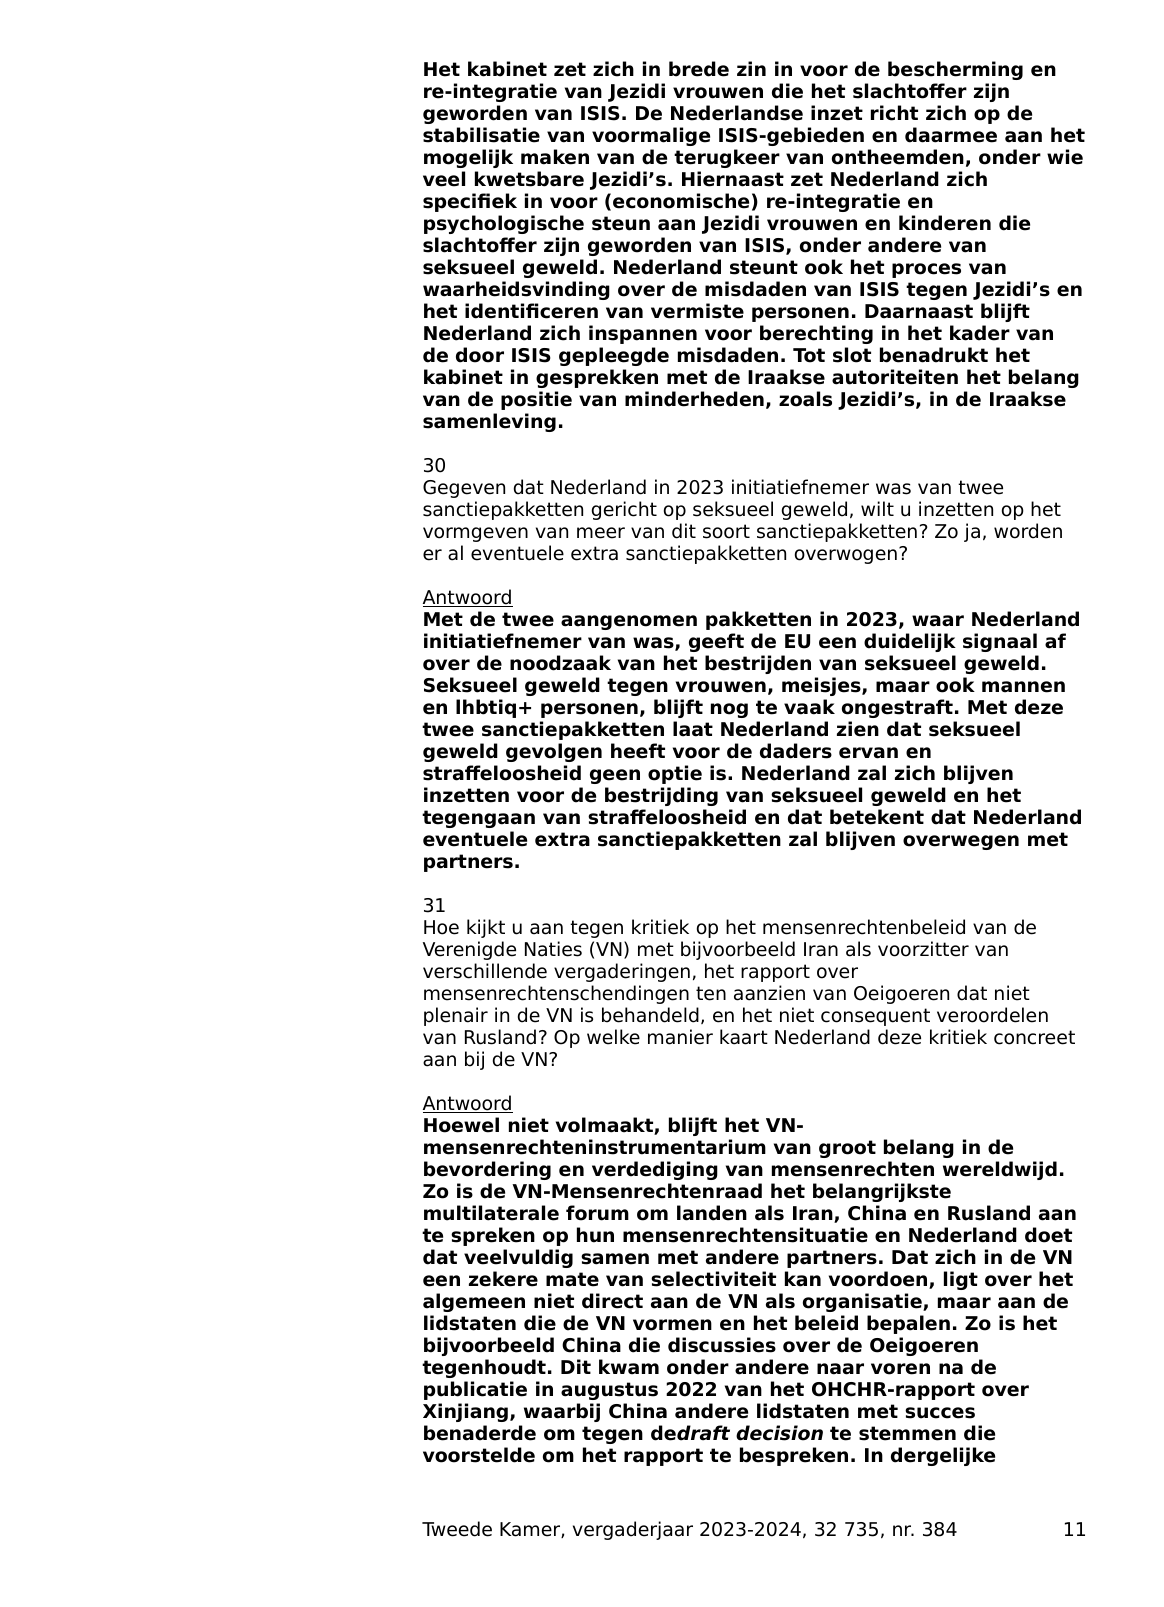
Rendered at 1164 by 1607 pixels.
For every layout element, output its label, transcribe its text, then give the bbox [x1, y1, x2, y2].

text Antwoord [422, 1093, 1087, 1115]
text 30 [422, 455, 1087, 477]
text Antwoord [422, 587, 1087, 609]
text 31 [422, 895, 1087, 917]
text Gegeven dat Nederland in 2023 initiatiefnemer was van twee sanctiepakketten gericht op seksueel geweld, wilt u inzetten op het vormgeven van meer van dit soort sanctiepakketten? Zo ja, worden er al eventuele extra sanctiepakketten overwogen? [422, 477, 1087, 565]
text Het kabinet zet zich in brede zin in voor de bescherming en re-integratie van Jezidi vrouwen die het slachtoffer zijn geworden van ISIS. De Nederlandse inzet richt zich op de stabilisatie van voormalige ISIS-gebieden en daarmee aan het mogelijk maken van de terugkeer van ontheemden, onder wie veel kwetsbare Jezidi’s. Hiernaast zet Nederland zich specifiek in voor (economische) re-integratie en psychologische steun aan Jezidi vrouwen en kinderen die slachtoffer zijn geworden van ISIS, onder andere van seksueel geweld. Nederland steunt ook het proces van waarheidsvinding over de misdaden van ISIS tegen Jezidi’s en het identificeren van vermiste personen. Daarnaast blijft Nederland zich inspannen voor berechting in het kader van de door ISIS gepleegde misdaden. Tot slot benadrukt het kabinet in gesprekken met de Iraakse autoriteiten het belang van de positie van minderheden, zoals Jezidi’s, in de Iraakse samenleving. [422, 59, 1087, 433]
text Met de twee aangenomen pakketten in 2023, waar Nederland initiatiefnemer van was, geeft de EU een duidelijk signaal af over de noodzaak van het bestrijden van seksueel geweld. Seksueel geweld tegen vrouwen, meisjes, maar ook mannen en lhbtiq+ personen, blijft nog te vaak ongestraft. Met deze twee sanctiepakketten laat Nederland zien dat seksueel geweld gevolgen heeft voor de daders ervan en straffeloosheid geen optie is. Nederland zal zich blijven inzetten voor de bestrijding van seksueel geweld en het tegengaan van straffeloosheid en dat betekent dat Nederland eventuele extra sanctiepakketten zal blijven overwegen met partners. [422, 609, 1087, 873]
text Hoe kijkt u aan tegen kritiek op het mensenrechtenbeleid van de Verenigde Naties (VN) met bijvoorbeeld Iran als voorzitter van verschillende vergaderingen, het rapport over mensenrechtenschendingen ten aanzien van Oeigoeren dat niet plenair in de VN is behandeld, en het niet consequent veroordelen van Rusland? Op welke manier kaart Nederland deze kritiek concreet aan bij de VN? [422, 917, 1087, 1071]
text Hoewel niet volmaakt, blijft het VN-mensenrechteninstrumentarium van groot belang in de bevordering en verdediging van mensenrechten wereldwijd. Zo is de VN-Mensenrechtenraad het belangrijkste multilaterale forum om landen als Iran, China en Rusland aan te spreken op hun mensenrechtensituatie en Nederland doet dat veelvuldig samen met andere partners. Dat zich in de VN een zekere mate van selectiviteit kan voordoen, ligt over het algemeen niet direct aan de VN als organisatie, maar aan de lidstaten die de VN vormen en het beleid bepalen. Zo is het bijvoorbeeld China die discussies over de Oeigoeren tegenhoudt. Dit kwam onder andere naar voren na de publicatie in augustus 2022 van het OHCHR-rapport over Xinjiang, waarbij China andere lidstaten met succes benaderde om tegen dedraft decision te stemmen die voorstelde om het rapport te bespreken. In dergelijke [422, 1115, 1087, 1467]
